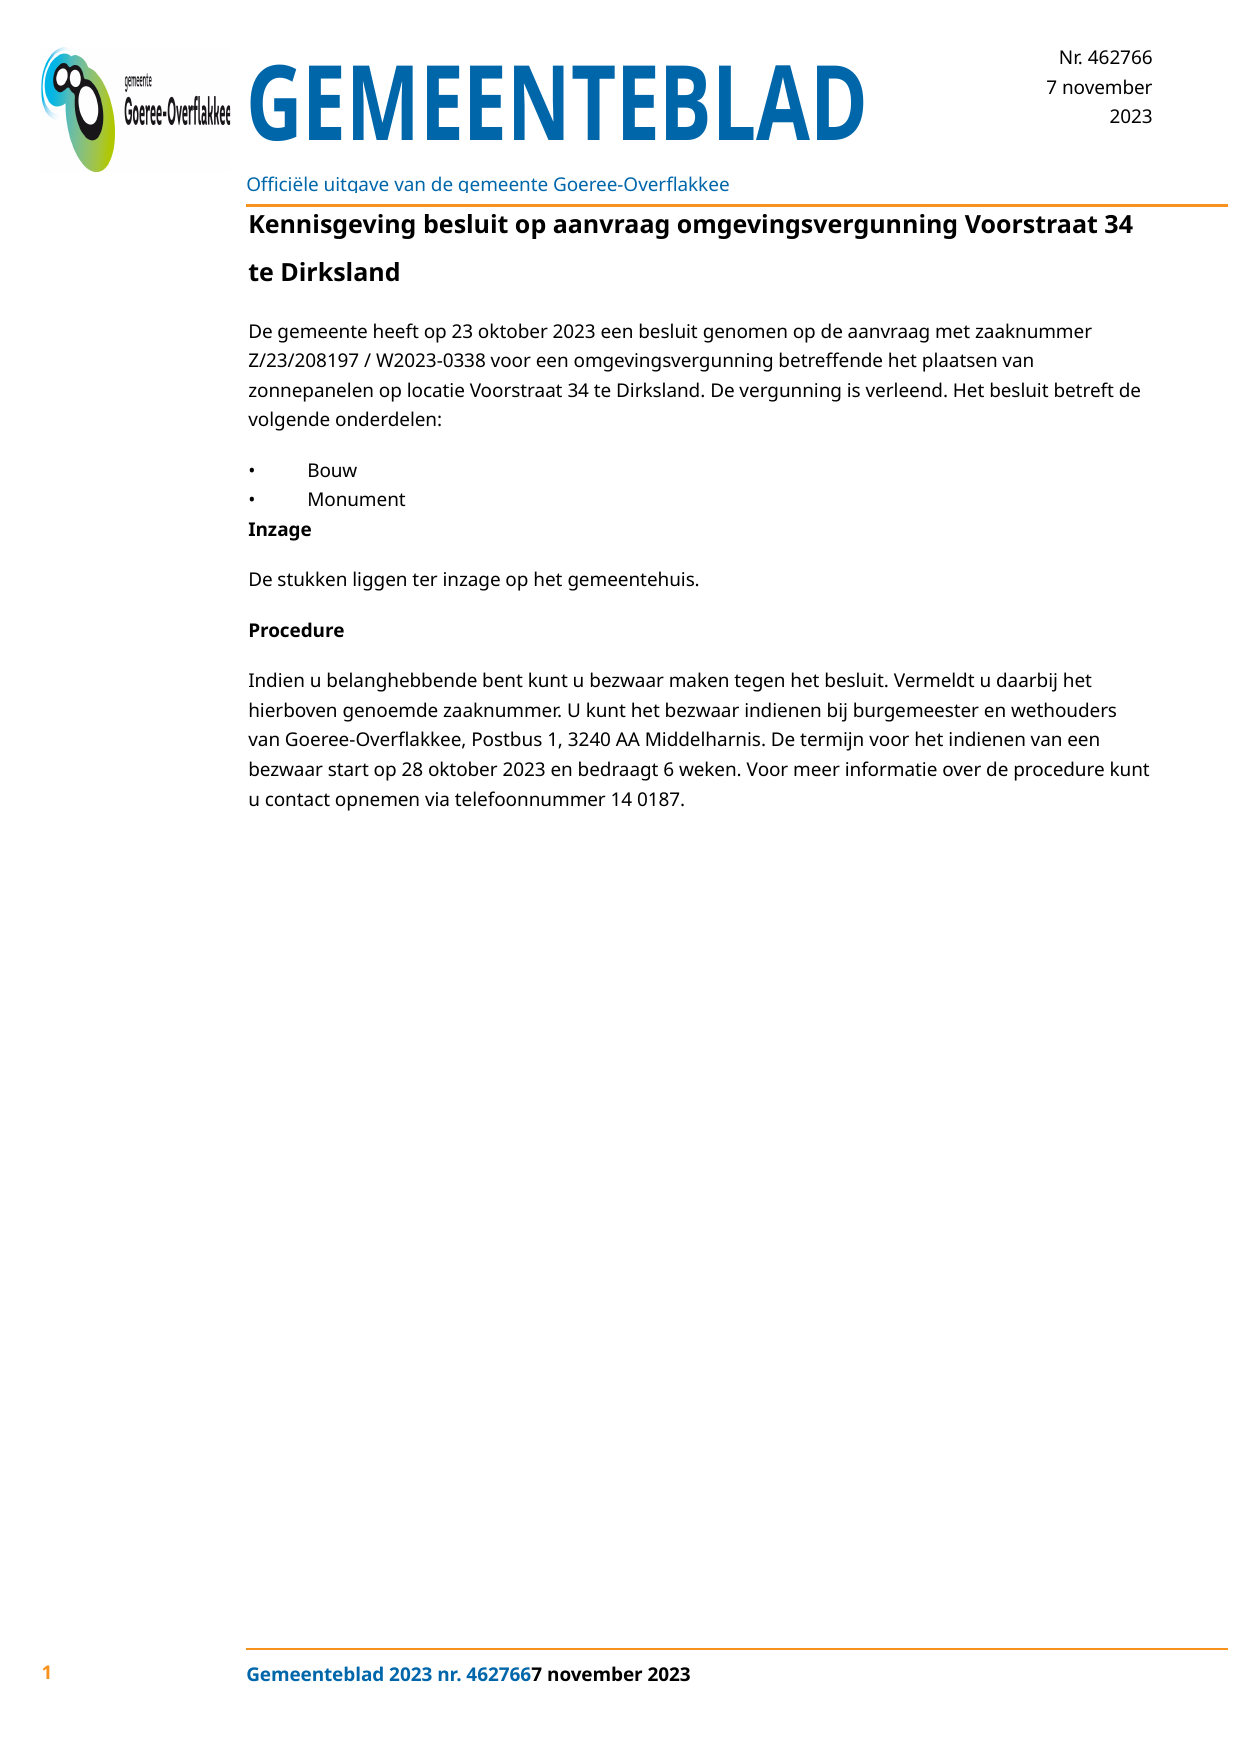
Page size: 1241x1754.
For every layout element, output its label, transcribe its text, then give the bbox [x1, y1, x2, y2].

text Inzage [248, 516, 1152, 542]
text Indien u belanghebbende bent kunt u bezwaar maken tegen het besluit. Vermeldt u daarbij het hierboven genoemde zaaknummer. U kunt het bezwaar indienen bij burgemeester en wethouders van Goeree-Overflakkee, Postbus 1, 3240 AA Middelharnis. De termijn voor het indienen van een bezwaar start op 28 oktober 2023 en bedraagt 6 weken. Voor meer informatie over de procedure kunt u contact opnemen via telefoonnummer 14 0187. [248, 667, 1152, 812]
text Kennisgeving besluit op aanvraag omgevingsvergunning Voorstraat 34 te Dirksland [248, 207, 1152, 288]
text Procedure [248, 617, 1152, 643]
list Bouw [248, 457, 1152, 483]
picture [41, 47, 231, 172]
list Monument [248, 487, 1152, 512]
text De gemeente heeft op 23 oktober 2023 een besluit genomen op de aanvraag met zaaknummer Z/23/208197 / W2023-0338 voor een omgevingsvergunning betreffende het plaatsen van zonnepanelen op locatie Voorstraat 34 te Dirksland. De vergunning is verleend. Het besluit betreft de volgende onderdelen: [248, 318, 1152, 432]
text De stukken liggen ter inzage op het gemeentehuis. [248, 567, 1152, 592]
